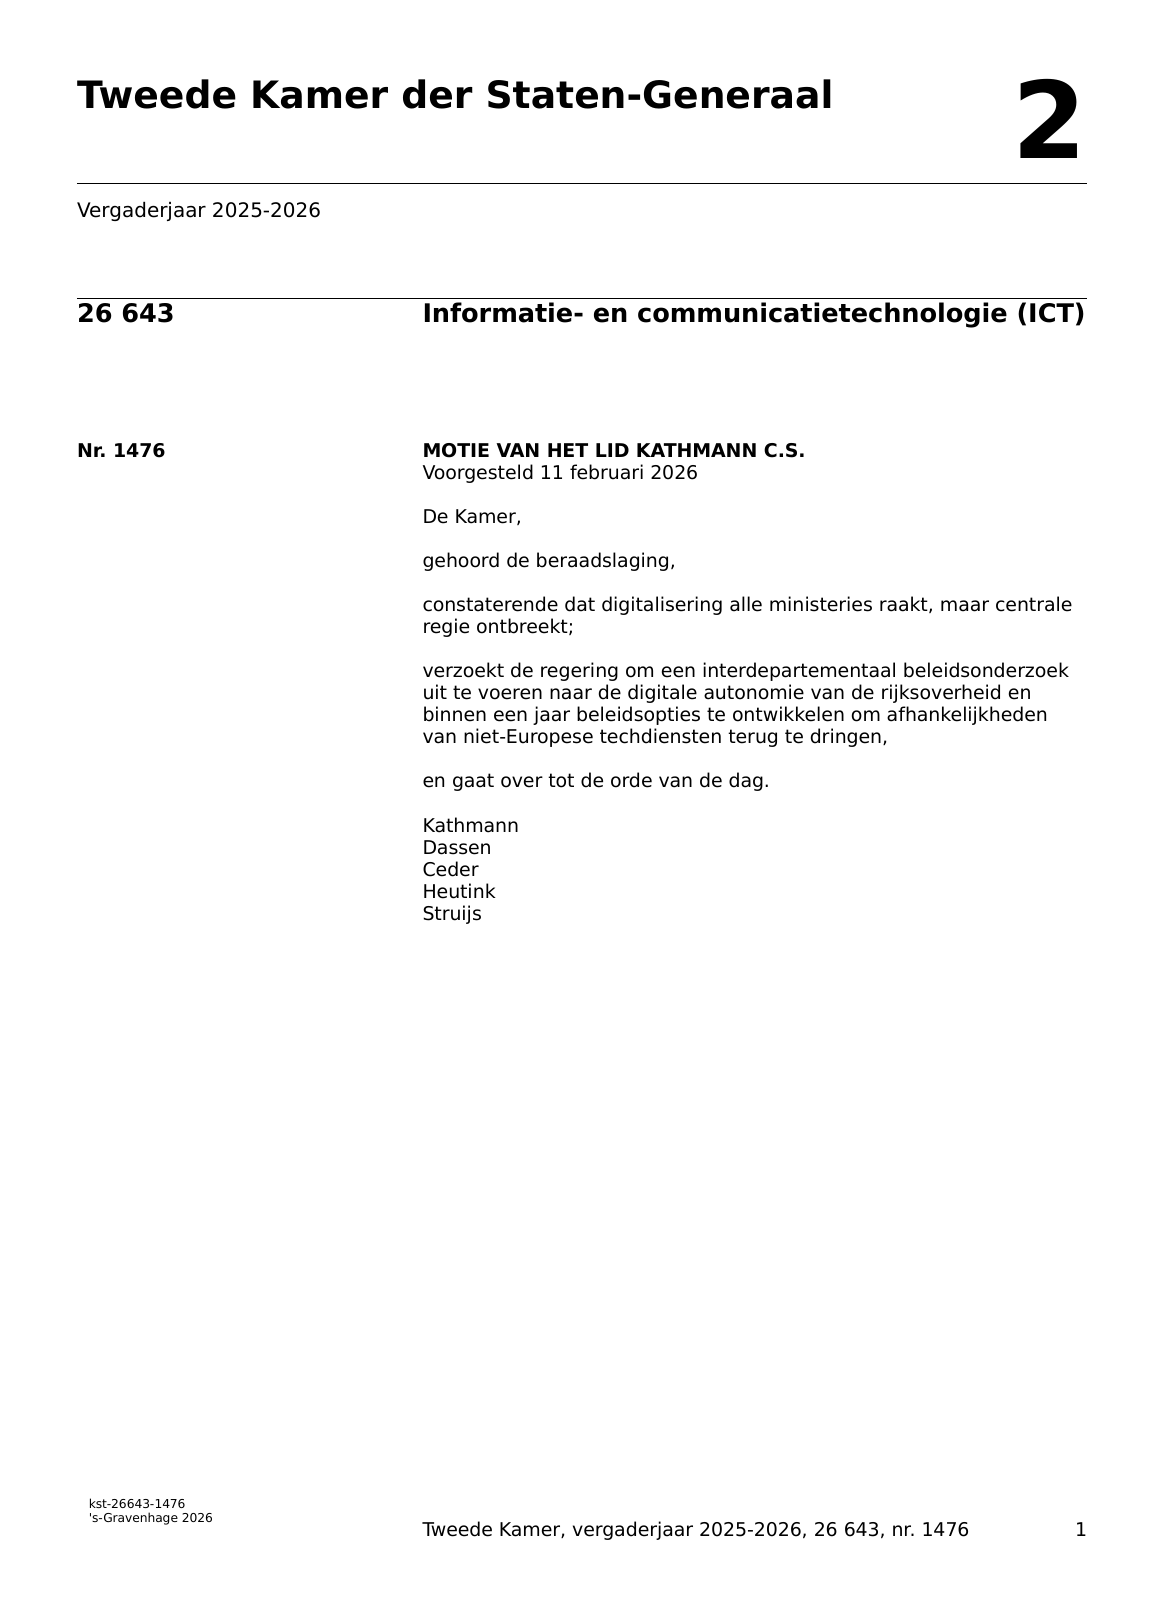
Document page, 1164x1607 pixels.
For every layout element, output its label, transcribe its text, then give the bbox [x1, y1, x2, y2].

text 's-Gravenhage 2026 [88, 1511, 323, 1525]
table_cell Vergaderjaar 2025-2026 [77, 184, 1087, 298]
text constaterende dat digitalisering alle ministeries raakt, maar centrale regie ontbreekt; [422, 594, 1087, 638]
text De Kamer, [422, 506, 1087, 528]
text Voorgesteld 11 februari 2026 [422, 462, 1087, 484]
text Heutink [422, 881, 1087, 902]
text Dassen [422, 837, 1087, 858]
text Ceder [422, 858, 1087, 881]
text Kathmann [422, 814, 1087, 837]
text gehoord de beraadslaging, [422, 550, 1087, 572]
table_header Tweede Kamer der Staten-Generaal [77, 59, 886, 183]
text verzoekt de regering om een interdepartementaal beleidsonderzoek uit te voeren naar de digitale autonomie van de rijksoverheid en binnen een jaar beleidsopties te ontwikkelen om afhankelijkheden van niet-Europese techdiensten terug te dringen, [422, 660, 1087, 748]
subtitle Nr. 1476 MOTIE VAN HET LID KATHMANN C.S. [77, 440, 1087, 462]
subtitle 26 643 Informatie- en communicatietechnologie (ICT) [77, 299, 1087, 329]
table_header 2 [886, 59, 1087, 183]
text en gaat over tot de orde van de dag. [422, 770, 1087, 792]
text kst-26643-1476 [88, 1497, 323, 1511]
text Struijs [422, 902, 1087, 924]
